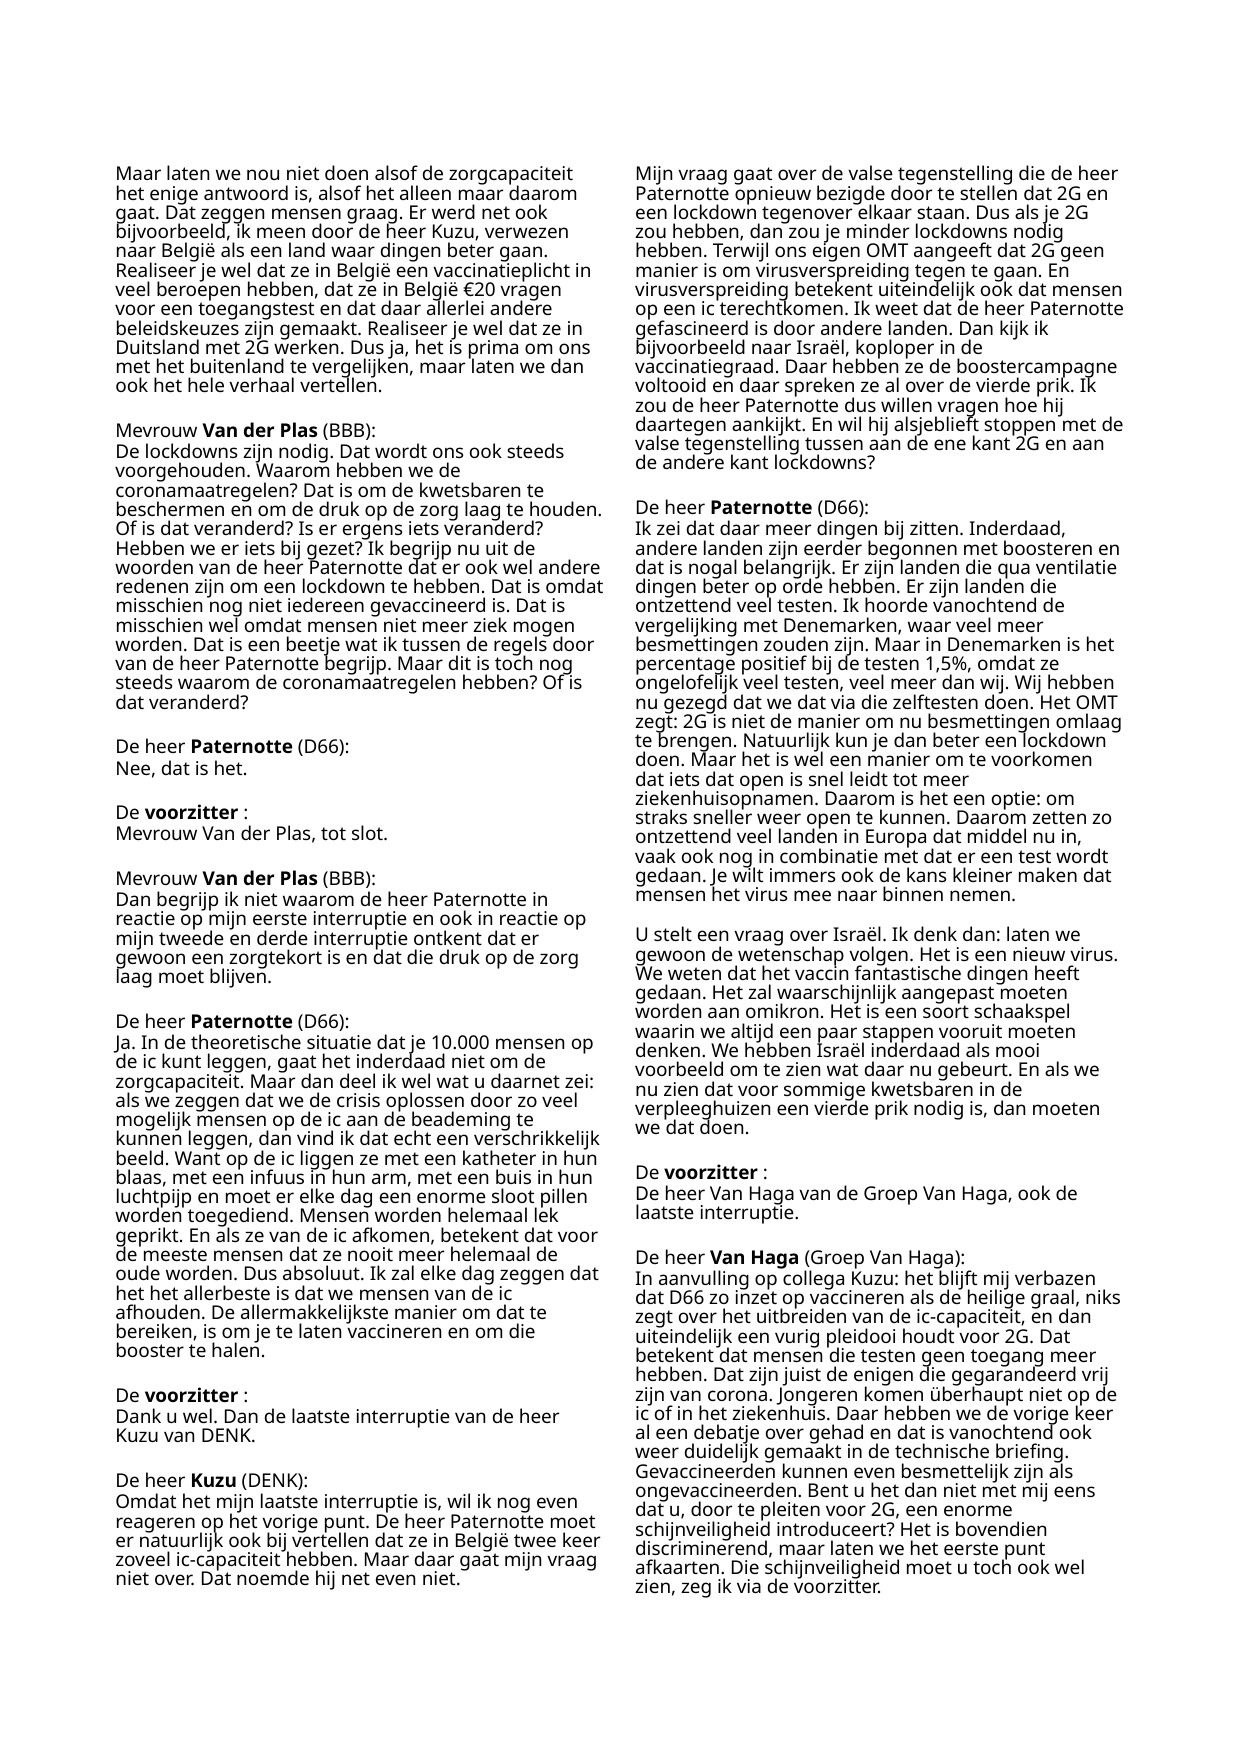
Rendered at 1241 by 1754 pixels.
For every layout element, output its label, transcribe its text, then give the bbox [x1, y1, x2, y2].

text U stelt een vraag over Israël. Ik denk dan: laten we gewoon de wetenschap volgen. Het is een nieuw virus. We weten dat het vaccin fantastische dingen heeft gedaan. Het zal waarschijnlijk aangepast moeten worden aan omikron. Het is een soort schaakspel waarin we altijd een paar stappen vooruit moeten denken. We hebben Israël inderdaad als mooi voorbeeld om te zien wat daar nu gebeurt. En als we nu zien dat voor sommige kwetsbaren in de verpleeghuizen een vierde prik nodig is, dan moeten we dat doen. [635, 926, 1125, 1138]
text De lockdowns zijn nodig. Dat wordt ons ook steeds voorgehouden. Waarom hebben we de coronamaatregelen? Dat is om de kwetsbaren te beschermen en om de druk op de zorg laag te houden. Of is dat veranderd? Is er ergens iets veranderd? Hebben we er iets bij gezet? Ik begrijp nu uit de woorden van de heer Paternotte dat er ook wel andere redenen zijn om een lockdown te hebben. Dat is omdat misschien nog niet iedereen gevaccineerd is. Dat is misschien wel omdat mensen niet meer ziek mogen worden. Dat is een beetje wat ik tussen de regels door van de heer Paternotte begrijp. Maar dit is toch nog steeds waarom de coronamaatregelen hebben? Of is dat veranderd? [115, 443, 605, 713]
text De heer Paternotte (D66): [115, 734, 605, 759]
text De heer Van Haga (Groep Van Haga): [635, 1244, 1125, 1270]
text Maar laten we nou niet doen alsof de zorgcapaciteit het enige antwoord is, alsof het alleen maar daarom gaat. Dat zeggen mensen graag. Er werd net ook bijvoorbeeld, ik meen door de heer Kuzu, verwezen naar België als een land waar dingen beter gaan. Realiseer je wel dat ze in België een vaccinatieplicht in veel beroepen hebben, dat ze in België €20 vragen voor een toegangstest en dat daar allerlei andere beleidskeuzes zijn gemaakt. Realiseer je wel dat ze in Duitsland met 2G werken. Dus ja, het is prima om ons met het buitenland te vergelijken, maar laten we dan ook het hele verhaal vertellen. [115, 165, 605, 397]
text Ja. In de theoretische situatie dat je 10.000 mensen op de ic kunt leggen, gaat het inderdaad niet om de zorgcapaciteit. Maar dan deel ik wel wat u daarnet zei: als we zeggen dat we de crisis oplossen door zo veel mogelijk mensen op de ic aan de beademing te kunnen leggen, dan vind ik dat echt een verschrikkelijk beeld. Want op de ic liggen ze met een katheter in hun blaas, met een infuus in hun arm, met een buis in hun luchtpijp en moet er elke dag een enorme sloot pillen worden toegediend. Mensen worden helemaal lek geprikt. En als ze van de ic afkomen, betekent dat voor de meeste mensen dat ze nooit meer helemaal de oude worden. Dus absoluut. Ik zal elke dag zeggen dat het het allerbeste is dat we mensen van de ic afhouden. De allermakkelijkste manier om dat te bereiken, is om je te laten vaccineren en om die booster te halen. [115, 1034, 605, 1362]
text Dank u wel. Dan de laatste interruptie van de heer Kuzu van DENK. [115, 1408, 605, 1447]
text Mevrouw Van der Plas (BBB): [115, 865, 605, 891]
text De voorzitter : [115, 799, 605, 825]
text In aanvulling op collega Kuzu: het blijft mij verbazen dat D66 zo inzet op vaccineren als de heilige graal, niks zegt over het uitbreiden van de ic-capaciteit, en dan uiteindelijk een vurig pleidooi houdt voor 2G. Dat betekent dat mensen die testen geen toegang meer hebben. Dat zijn juist de enigen die gegarandeerd vrij zijn van corona. Jongeren komen überhaupt niet op de ic of in het ziekenhuis. Daar hebben we de vorige keer al een debatje over gehad en dat is vanochtend ook weer duidelijk gemaakt in de technische briefing. Gevaccineerden kunnen even besmettelijk zijn als ongevaccineerden. Bent u het dan niet met mij eens dat u, door te pleiten voor 2G, een enorme schijnveiligheid introduceert? Het is bovendien discriminerend, maar laten we het eerste punt afkaarten. Die schijnveiligheid moet u toch ook wel zien, zeg ik via de voorzitter. [635, 1270, 1125, 1598]
text De voorzitter : [635, 1159, 1125, 1185]
text Mevrouw Van der Plas (BBB): [115, 417, 605, 443]
text De heer Paternotte (D66): [115, 1008, 605, 1034]
text Mevrouw Van der Plas, tot slot. [115, 825, 605, 844]
text Mijn vraag gaat over de valse tegenstelling die de heer Paternotte opnieuw bezigde door te stellen dat 2G en een lockdown tegenover elkaar staan. Dus als je 2G zou hebben, dan zou je minder lockdowns nodig hebben. Terwijl ons eigen OMT aangeeft dat 2G geen manier is om virusverspreiding tegen te gaan. En virusverspreiding betekent uiteindelijk ook dat mensen op een ic terechtkomen. Ik weet dat de heer Paternotte gefascineerd is door andere landen. Dan kijk ik bijvoorbeeld naar Israël, koploper in de vaccinatiegraad. Daar hebben ze de boostercampagne voltooid en daar spreken ze al over de vierde prik. Ik zou de heer Paternotte dus willen vragen hoe hij daartegen aankijkt. En wil hij alsjeblieft stoppen met de valse tegenstelling tussen aan de ene kant 2G en aan de andere kant lockdowns? [635, 165, 1125, 474]
text Ik zei dat daar meer dingen bij zitten. Inderdaad, andere landen zijn eerder begonnen met boosteren en dat is nogal belangrijk. Er zijn landen die qua ventilatie dingen beter op orde hebben. Er zijn landen die ontzettend veel testen. Ik hoorde vanochtend de vergelijking met Denemarken, waar veel meer besmettingen zouden zijn. Maar in Denemarken is het percentage positief bij de testen 1,5%, omdat ze ongelofelijk veel testen, veel meer dan wij. Wij hebben nu gezegd dat we dat via die zelftesten doen. Het OMT zegt: 2G is niet de manier om nu besmettingen omlaag te brengen. Natuurlijk kun je dan beter een lockdown doen. Maar het is wel een manier om te voorkomen dat iets dat open is snel leidt tot meer ziekenhuisopnamen. Daarom is het een optie: om straks sneller weer open te kunnen. Daarom zetten zo ontzettend veel landen in Europa dat middel nu in, vaak ook nog in combinatie met dat er een test wordt gedaan. Je wilt immers ook de kans kleiner maken dat mensen het virus mee naar binnen nemen. [635, 520, 1125, 906]
text Dan begrijp ik niet waarom de heer Paternotte in reactie op mijn eerste interruptie en ook in reactie op mijn tweede en derde interruptie ontkent dat er gewoon een zorgtekort is en dat die druk op de zorg laag moet blijven. [115, 891, 605, 987]
text Nee, dat is het. [115, 759, 605, 779]
text De heer Paternotte (D66): [635, 494, 1125, 520]
text De heer Van Haga van de Groep Van Haga, ook de laatste interruptie. [635, 1185, 1125, 1223]
text De heer Kuzu (DENK): [115, 1468, 605, 1493]
text De voorzitter : [115, 1382, 605, 1408]
text Omdat het mijn laatste interruptie is, wil ik nog even reageren op het vorige punt. De heer Paternotte moet er natuurlijk ook bij vertellen dat ze in België twee keer zoveel ic-capaciteit hebben. Maar daar gaat mijn vraag niet over. Dat noemde hij net even niet. [115, 1493, 605, 1590]
